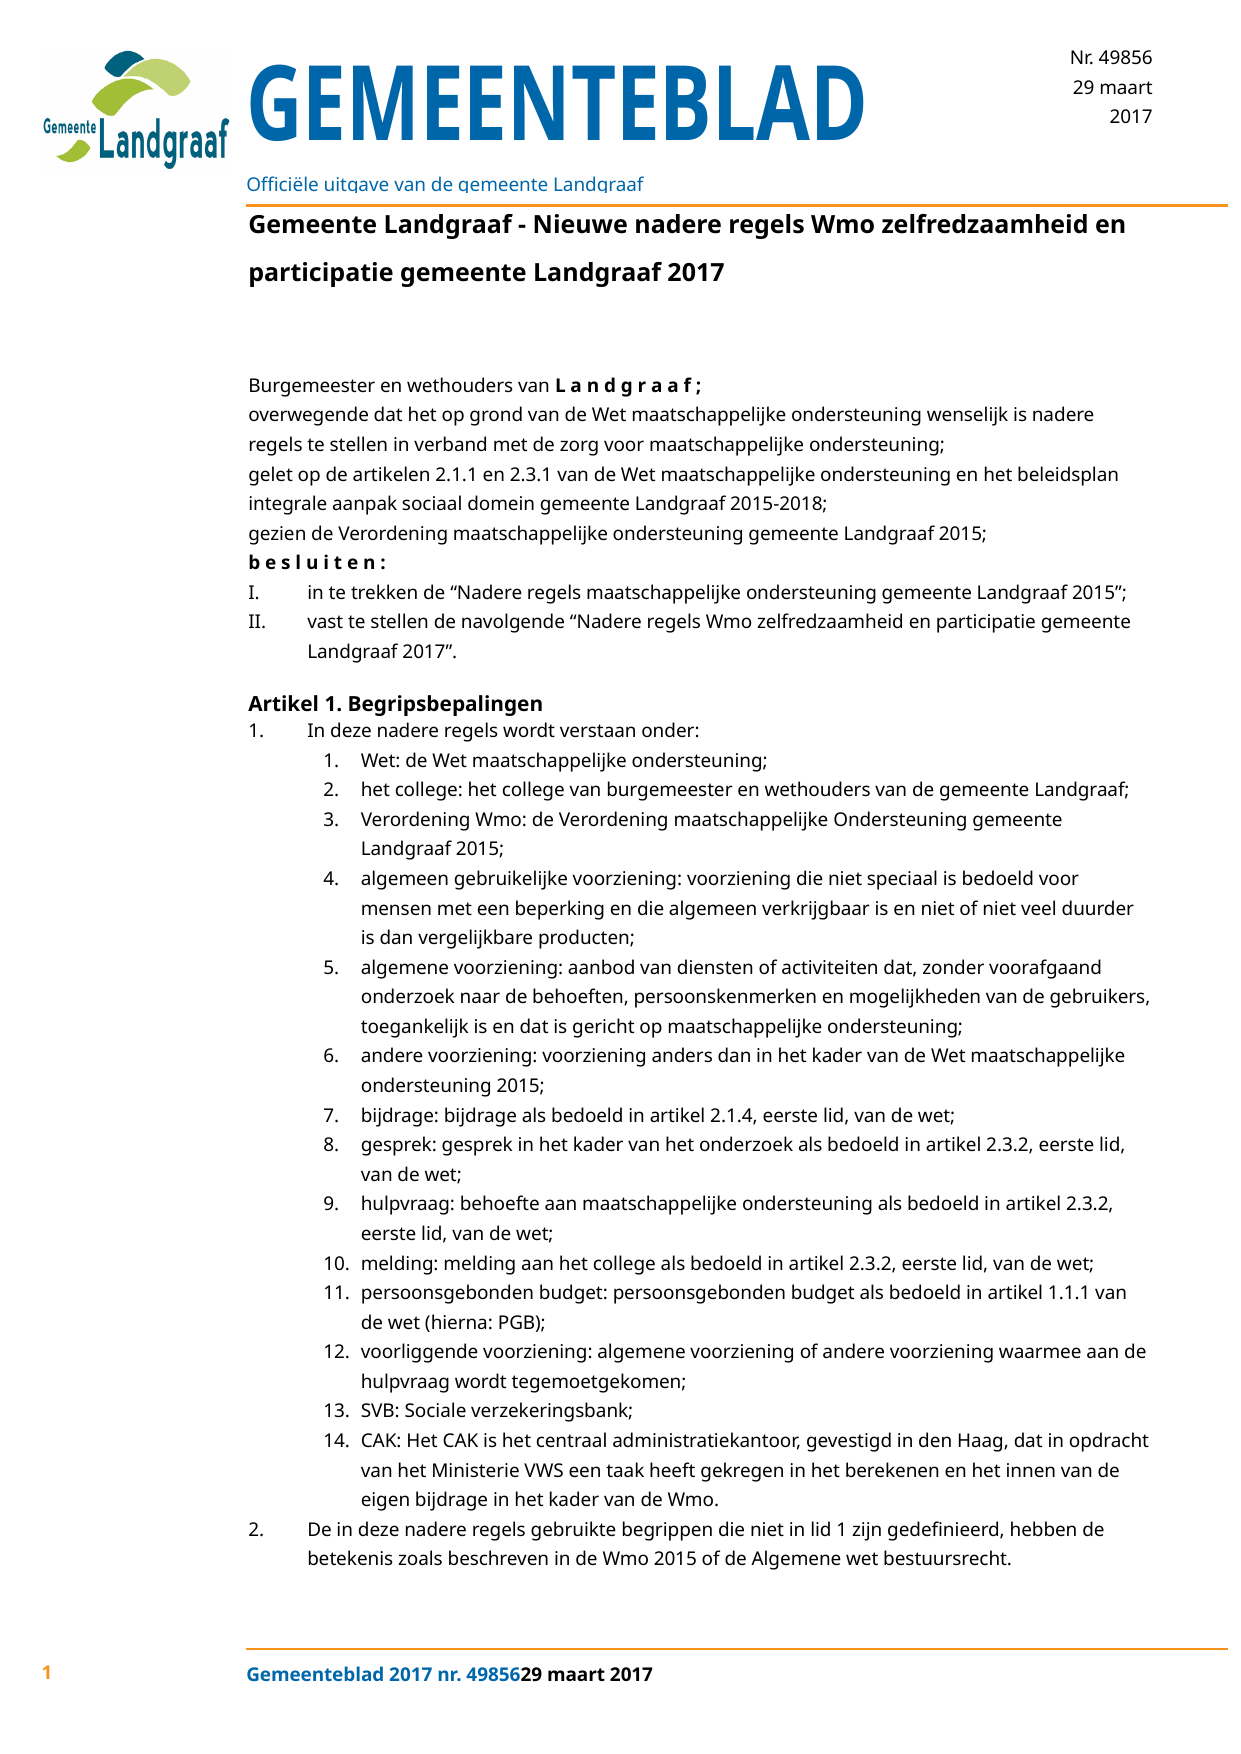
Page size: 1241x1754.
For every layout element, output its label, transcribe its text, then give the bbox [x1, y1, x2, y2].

list CAK: Het CAK is het centraal administratiekantoor, gevestigd in den Haag, dat in opdracht van het Ministerie VWS een taak heeft gekregen in het berekenen en het innen van de eigen bijdrage in het kader van de Wmo. [323, 1427, 1152, 1512]
list In deze nadere regels wordt verstaan onder: [248, 717, 1152, 743]
text gelet op de artikelen 2.1.1 en 2.3.1 van de Wet maatschappelijke ondersteuning en het beleidsplan integrale aanpak sociaal domein gemeente Landgraaf 2015-2018; [248, 461, 1152, 516]
text Burgemeester en wethouders van L a n d g r a a f ; [248, 372, 1152, 398]
list hulpvraag: behoefte aan maatschappelijke ondersteuning als bedoeld in artikel 2.3.2, eerste lid, van de wet; [323, 1191, 1152, 1246]
list persoonsgebonden budget: persoonsgebonden budget als bedoeld in artikel 1.1.1 van de wet (hierna: PGB); [323, 1279, 1152, 1334]
list Wet: de Wet maatschappelijke ondersteuning; [323, 747, 1152, 772]
text Artikel 1. Begripsbepalingen [248, 689, 1152, 717]
list De in deze nadere regels gebruikte begrippen die niet in lid 1 zijn gedefinieerd, hebben de betekenis zoals beschreven in de Wmo 2015 of de Algemene wet bestuursrecht. [248, 1516, 1152, 1571]
text overwegende dat het op grond van de Wet maatschappelijke ondersteuning wenselijk is nadere regels te stellen in verband met de zorg voor maatschappelijke ondersteuning; [248, 402, 1152, 457]
list melding: melding aan het college als bedoeld in artikel 2.3.2, eerste lid, van de wet; [323, 1250, 1152, 1275]
text gezien de Verordening maatschappelijke ondersteuning gemeente Landgraaf 2015; [248, 520, 1152, 546]
text b e s l u i t e n : [248, 549, 1152, 575]
list algemeen gebruikelijke voorziening: voorziening die niet speciaal is bedoeld voor mensen met een beperking en die algemeen verkrijgbaar is en niet of niet veel duurder is dan vergelijkbare producten; [323, 865, 1152, 950]
list algemene voorziening: aanbod van diensten of activiteiten dat, zonder voorafgaand onderzoek naar de behoeften, persoonskenmerken en mogelijkheden van de gebruikers, toegankelijk is en dat is gericht op maatschappelijke ondersteuning; [323, 954, 1152, 1039]
text Gemeente Landgraaf - Nieuwe nadere regels Wmo zelfredzaamheid en participatie gemeente Landgraaf 2017 [248, 207, 1152, 288]
list het college: het college van burgemeester en wethouders van de gemeente Landgraaf; [323, 776, 1152, 802]
list Verordening Wmo: de Verordening maatschappelijke Ondersteuning gemeente Landgraaf 2015; [323, 806, 1152, 861]
list gesprek: gesprek in het kader van het onderzoek als bedoeld in artikel 2.3.2, eerste lid, van de wet; [323, 1131, 1152, 1187]
list SVB: Sociale verzekeringsbank; [323, 1398, 1152, 1423]
picture [41, 47, 231, 172]
list voorliggende voorziening: algemene voorziening of andere voorziening waarmee aan de hulpvraag wordt tegemoetgekomen; [323, 1338, 1152, 1394]
list in te trekken de “Nadere regels maatschappelijke ondersteuning gemeente Landgraaf 2015”; [248, 579, 1152, 605]
list andere voorziening: voorziening anders dan in het kader van de Wet maatschappelijke ondersteuning 2015; [323, 1043, 1152, 1098]
list vast te stellen de navolgende “Nadere regels Wmo zelfredzaamheid en participatie gemeente Landgraaf 2017”. [248, 609, 1152, 664]
list bijdrage: bijdrage als bedoeld in artikel 2.1.4, eerste lid, van de wet; [323, 1102, 1152, 1127]
